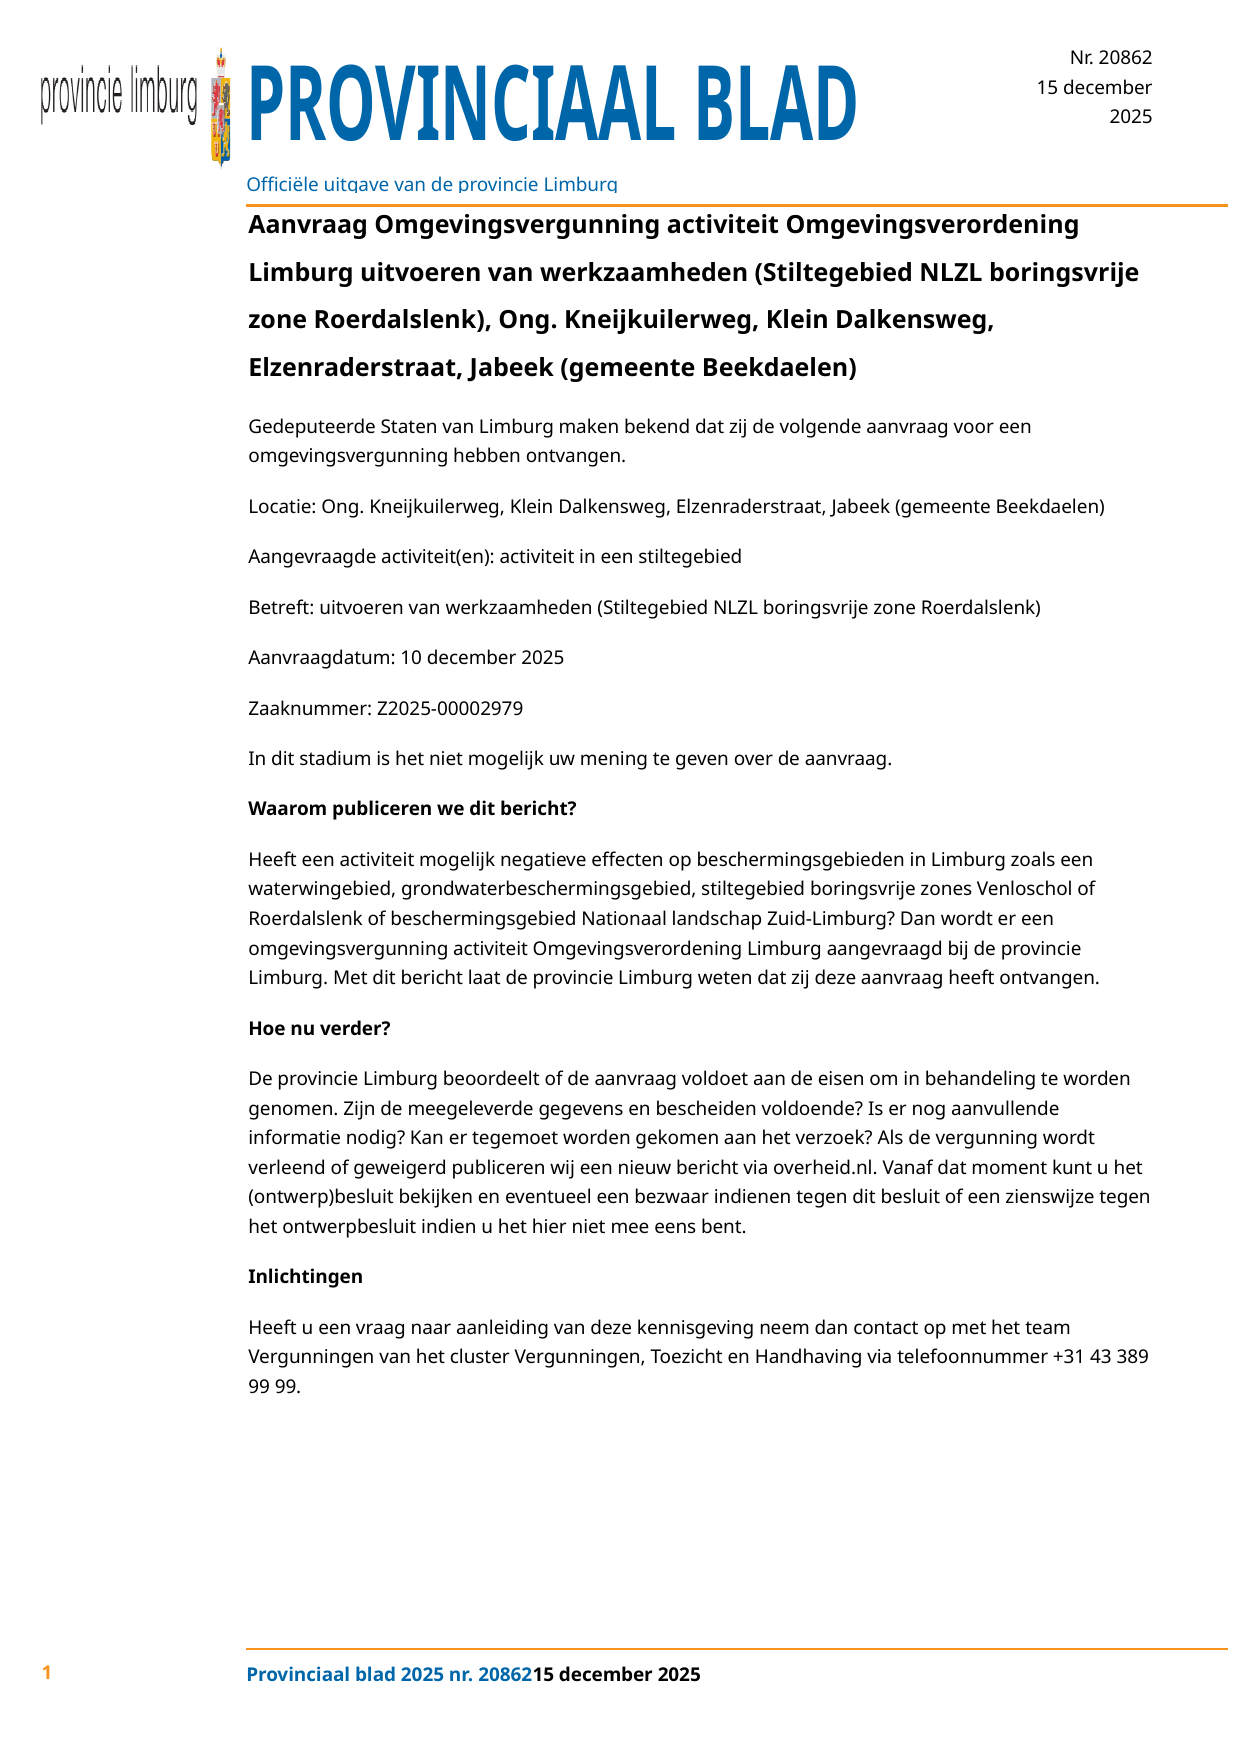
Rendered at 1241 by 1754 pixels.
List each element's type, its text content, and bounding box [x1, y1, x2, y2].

text Aangevraagde activiteit(en): activiteit in een stiltegebied [248, 543, 1152, 569]
text Zaaknummer: Z2025-00002979 [248, 695, 1152, 721]
text Hoe nu verder? [248, 1015, 1152, 1041]
picture [41, 47, 231, 172]
text Gedeputeerde Staten van Limburg maken bekend dat zij de volgende aanvraag voor een omgevingsvergunning hebben ontvangen. [248, 413, 1152, 468]
text Heeft u een vraag naar aanleiding van deze kennisgeving neem dan contact op met het team Vergunningen van het cluster Vergunningen, Toezicht en Handhaving via telefoonnummer +31 43 389 99 99. [248, 1314, 1152, 1399]
text Aanvraag Omgevingsvergunning activiteit Omgevingsverordening Limburg uitvoeren van werkzaamheden (Stiltegebied NLZL boringsvrije zone Roerdalslenk), Ong. Kneijkuilerweg, Klein Dalkensweg, Elzenraderstraat, Jabeek (gemeente Beekdaelen) [248, 207, 1152, 384]
text De provincie Limburg beoordeelt of de aanvraag voldoet aan de eisen om in behandeling te worden genomen. Zijn de meegeleverde gegevens en bescheiden voldoende? Is er nog aanvullende informatie nodig? Kan er tegemoet worden gekomen aan het verzoek? Als de vergunning wordt verleend of geweigerd publiceren wij een nieuw bericht via overheid.nl. Vanaf dat moment kunt u het (ontwerp)besluit bekijken en eventueel een bezwaar indienen tegen dit besluit of een zienswijze tegen het ontwerpbesluit indien u het hier niet mee eens bent. [248, 1065, 1152, 1239]
text Locatie: Ong. Kneijkuilerweg, Klein Dalkensweg, Elzenraderstraat, Jabeek (gemeente Beekdaelen) [248, 493, 1152, 519]
text Betreft: uitvoeren van werkzaamheden (Stiltegebied NLZL boringsvrije zone Roerdalslenk) [248, 594, 1152, 620]
text Heeft een activiteit mogelijk negatieve effecten op beschermingsgebieden in Limburg zoals een waterwingebied, grondwaterbeschermingsgebied, stiltegebied boringsvrije zones Venloschol of Roerdalslenk of beschermingsgebied Nationaal landschap Zuid-Limburg? Dan wordt er een omgevingsvergunning activiteit Omgevingsverordening Limburg aangevraagd bij de provincie Limburg. Met dit bericht laat de provincie Limburg weten dat zij deze aanvraag heeft ontvangen. [248, 846, 1152, 990]
text Waarom publiceren we dit bericht? [248, 796, 1152, 821]
text In dit stadium is het niet mogelijk uw mening te geven over de aanvraag. [248, 745, 1152, 771]
text Aanvraagdatum: 10 december 2025 [248, 644, 1152, 670]
text Inlichtingen [248, 1263, 1152, 1289]
